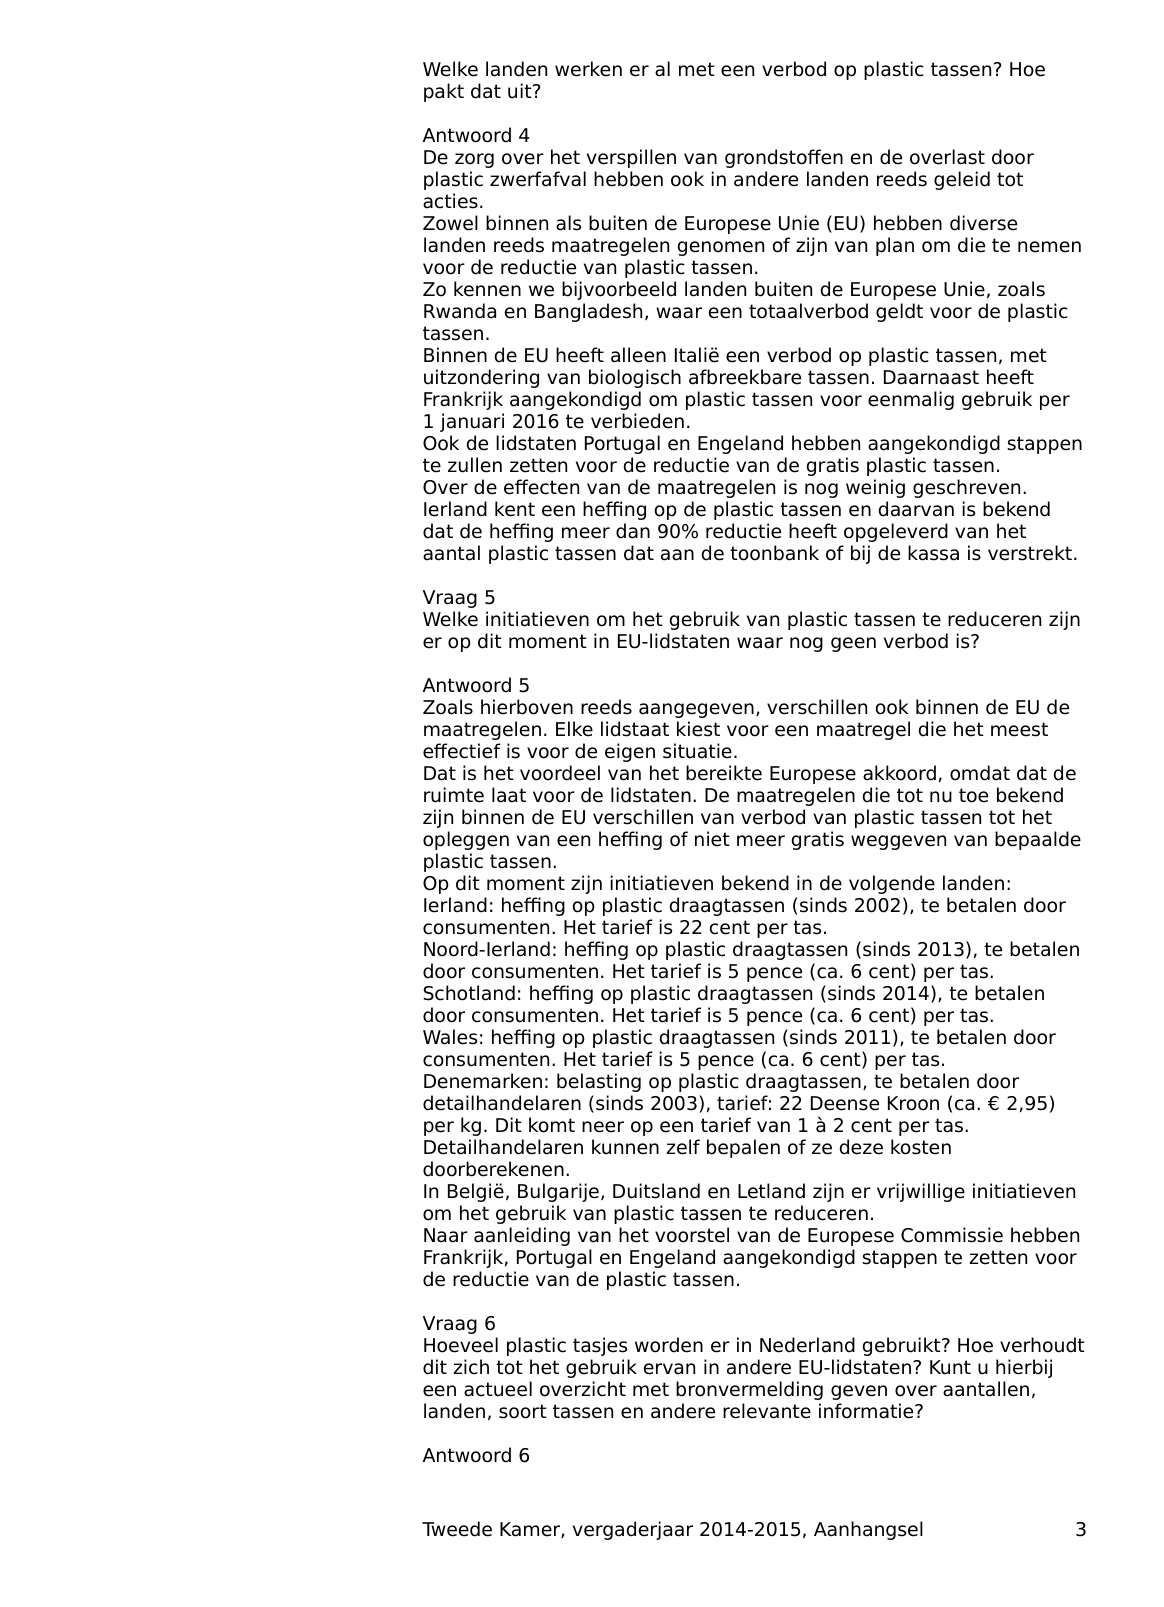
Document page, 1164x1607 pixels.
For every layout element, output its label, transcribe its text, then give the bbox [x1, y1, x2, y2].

text De zorg over het verspillen van grondstoffen en de overlast door plastic zwerfafval hebben ook in andere landen reeds geleid tot acties. [422, 147, 1087, 213]
text Antwoord 5 [422, 675, 1087, 697]
text Zowel binnen als buiten de Europese Unie (EU) hebben diverse landen reeds maatregelen genomen of zijn van plan om die te nemen voor de reductie van plastic tassen. [422, 213, 1087, 279]
text Naar aanleiding van het voorstel van de Europese Commissie hebben Frankrijk, Portugal en Engeland aangekondigd stappen te zetten voor de reductie van de plastic tassen. [422, 1224, 1087, 1291]
text Over de effecten van de maatregelen is nog weinig geschreven. Ierland kent een heffing op de plastic tassen en daarvan is bekend dat de heffing meer dan 90% reductie heeft opgeleverd van het aantal plastic tassen dat aan de toonbank of bij de kassa is verstrekt. [422, 477, 1087, 565]
text Ierland: heffing op plastic draagtassen (sinds 2002), te betalen door consumenten. Het tarief is 22 cent per tas. [422, 895, 1087, 939]
text Hoeveel plastic tasjes worden er in Nederland gebruikt? Hoe verhoudt dit zich tot het gebruik ervan in andere EU-lidstaten? Kunt u hierbij een actueel overzicht met bronvermelding geven over aantallen, landen, soort tassen en andere relevante informatie? [422, 1335, 1087, 1423]
text Zo kennen we bijvoorbeeld landen buiten de Europese Unie, zoals Rwanda en Bangladesh, waar een totaalverbod geldt voor de plastic tassen. [422, 279, 1087, 345]
text Schotland: heffing op plastic draagtassen (sinds 2014), te betalen door consumenten. Het tarief is 5 pence (ca. 6 cent) per tas. [422, 983, 1087, 1027]
text Binnen de EU heeft alleen Italië een verbod op plastic tassen, met uitzondering van biologisch afbreekbare tassen. Daarnaast heeft Frankrijk aangekondigd om plastic tassen voor eenmalig gebruik per 1 januari 2016 te verbieden. [422, 345, 1087, 433]
text Dat is het voordeel van het bereikte Europese akkoord, omdat dat de ruimte laat voor de lidstaten. De maatregelen die tot nu toe bekend zijn binnen de EU verschillen van verbod van plastic tassen tot het opleggen van een heffing of niet meer gratis weggeven van bepaalde plastic tassen. [422, 763, 1087, 873]
text Noord-Ierland: heffing op plastic draagtassen (sinds 2013), te betalen door consumenten. Het tarief is 5 pence (ca. 6 cent) per tas. [422, 939, 1087, 983]
text Wales: heffing op plastic draagtassen (sinds 2011), te betalen door consumenten. Het tarief is 5 pence (ca. 6 cent) per tas. [422, 1027, 1087, 1071]
text Zoals hierboven reeds aangegeven, verschillen ook binnen de EU de maatregelen. Elke lidstaat kiest voor een maatregel die het meest effectief is voor de eigen situatie. [422, 697, 1087, 763]
text Antwoord 6 [422, 1445, 1087, 1467]
text Welke initiatieven om het gebruik van plastic tassen te reduceren zijn er op dit moment in EU-lidstaten waar nog geen verbod is? [422, 609, 1087, 653]
text Ook de lidstaten Portugal en Engeland hebben aangekondigd stappen te zullen zetten voor de reductie van de gratis plastic tassen. [422, 433, 1087, 477]
text Vraag 6 [422, 1313, 1087, 1335]
text Antwoord 4 [422, 125, 1087, 147]
text Op dit moment zijn initiatieven bekend in de volgende landen: [422, 873, 1087, 895]
text Welke landen werken er al met een verbod op plastic tassen? Hoe pakt dat uit? [422, 59, 1087, 103]
text Denemarken: belasting op plastic draagtassen, te betalen door detailhandelaren (sinds 2003), tarief: 22 Deense Kroon (ca. € 2,95) per kg. Dit komt neer op een tarief van 1 à 2 cent per tas. Detailhandelaren kunnen zelf bepalen of ze deze kosten doorberekenen. [422, 1071, 1087, 1181]
text Vraag 5 [422, 587, 1087, 609]
text In België, Bulgarije, Duitsland en Letland zijn er vrijwillige initiatieven om het gebruik van plastic tassen te reduceren. [422, 1181, 1087, 1224]
